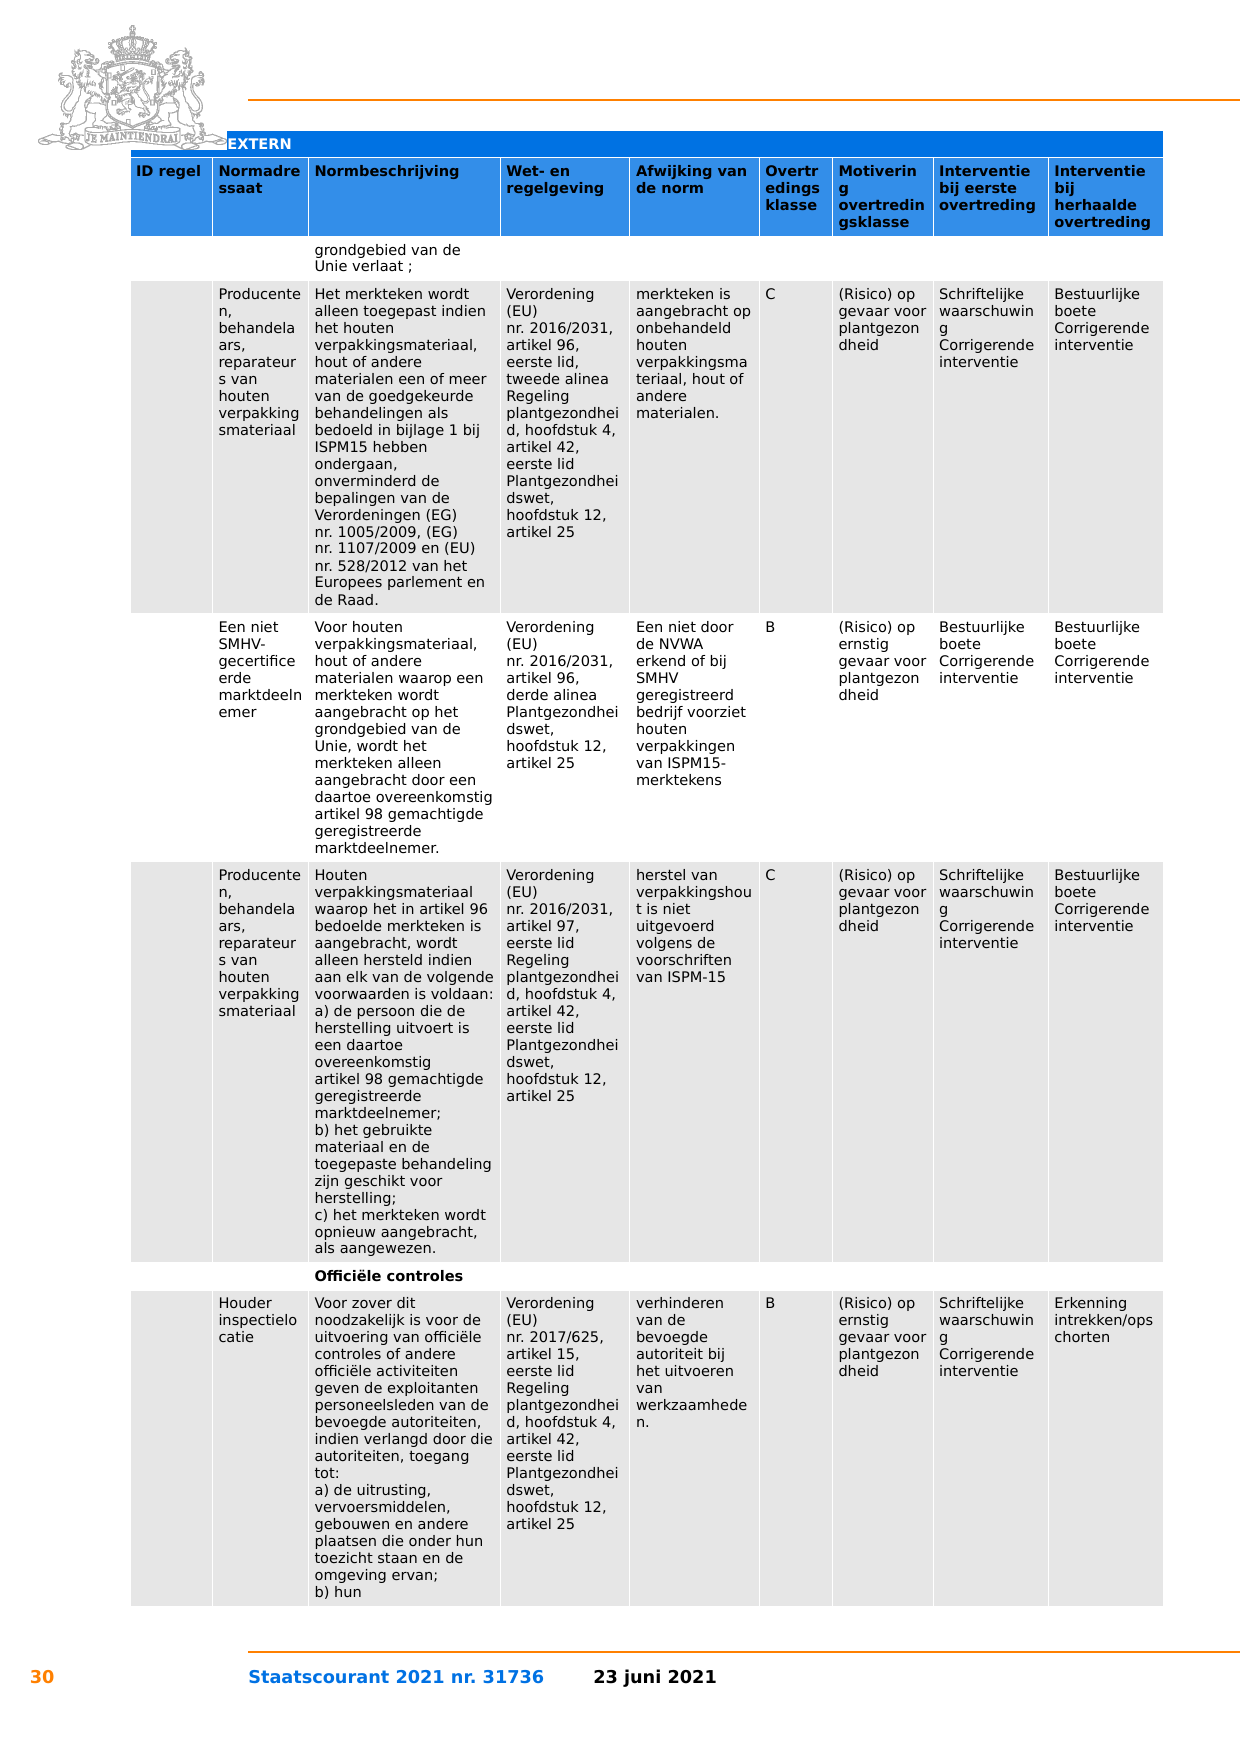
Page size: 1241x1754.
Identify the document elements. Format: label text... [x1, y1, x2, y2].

table_cell (Risico) op ernstig gevaar voor plantgezondheid [833, 614, 933, 861]
table_cell [934, 237, 1048, 280]
table_cell verhinderen van de bevoegde autoriteit bij het uitvoeren van werkzaamheden. [630, 1291, 759, 1606]
table_cell [1049, 237, 1163, 280]
table_cell Verordening (EU) nr. 2016/2031, artikel 96, derde alinea Plantgezondheidswet, hoofdstuk 12, artikel 25 [501, 614, 629, 861]
table_cell Bestuurlijke boete Corrigerende interventie [1049, 614, 1163, 861]
table_cell [213, 237, 308, 280]
table_cell [131, 1263, 212, 1289]
table_cell Voor houten verpakkingsmateriaal, hout of andere materialen waarop een merkteken wordt aangebracht op het grondgebied van de Unie, wordt het merkteken alleen aangebracht door een daartoe overeenkomstig artikel 98 gemachtigde geregistreerde marktdeelnemer. [309, 614, 500, 861]
table_cell Houder inspectielocatie [213, 1291, 308, 1606]
table_cell [760, 237, 832, 280]
table_cell [833, 1263, 933, 1289]
table_cell Houten verpakkingsmateriaal waarop het in artikel 96 bedoelde merkteken is aangebracht, wordt alleen hersteld indien aan elk van de volgende voorwaarden is voldaan: a) de persoon die de herstelling uitvoert is een daartoe overeenkomstig artikel 98 gemachtigde geregistreerde marktdeelnemer; b) het gebruikte materiaal en de toegepaste behandeling zijn geschikt voor herstelling; c) het merkteken wordt opnieuw aangebracht, als aangewezen. [309, 862, 500, 1262]
table_cell merkteken is aangebracht op onbehandeld houten verpakkingsmateriaal, hout of andere materialen. [630, 281, 759, 613]
table_cell Bestuurlijke boete Corrigerende interventie [934, 614, 1048, 861]
table_cell Erkenning intrekken/opschorten [1049, 1291, 1163, 1606]
table_cell Het merkteken wordt alleen toegepast indien het houten verpakkingsmateriaal, hout of andere materialen een of meer van de goedgekeurde behandelingen als bedoeld in bijlage 1 bij ISPM15 hebben ondergaan, onverminderd de bepalingen van de Verordeningen (EG) nr. 1005/2009, (EG) nr. 1107/2009 en (EU) nr. 528/2012 van het Europees parlement en de Raad. [309, 281, 500, 613]
table_cell B [760, 1291, 832, 1606]
table_cell Interventie bij eerste overtreding [934, 158, 1048, 236]
table_cell (Risico) op ernstig gevaar voor plantgezondheid [833, 1291, 933, 1606]
table_cell herstel van verpakkingshout is niet uitgevoerd volgens de voorschriften van ISPM-15 [630, 862, 759, 1262]
table_cell Normbeschrijving [309, 158, 500, 236]
table_cell (Risico) op gevaar voor plantgezondheid [833, 281, 933, 613]
table_cell [833, 237, 933, 280]
table_cell [131, 237, 212, 280]
table_cell Officiële controles [309, 1263, 500, 1289]
table_cell Producenten, behandelaars, reparateurs van houten verpakkingsmateriaal [213, 281, 308, 613]
picture [38, 25, 227, 150]
table_cell [501, 237, 629, 280]
table_cell C [760, 862, 832, 1262]
table_cell Schriftelijke waarschuwing Corrigerende interventie [934, 1291, 1048, 1606]
table_cell Bestuurlijke boete Corrigerende interventie [1049, 281, 1163, 613]
table_cell Voor zover dit noodzakelijk is voor de uitvoering van officiële controles of andere officiële activiteiten geven de exploitanten personeelsleden van de bevoegde autoriteiten, indien verlangd door die autoriteiten, toegang tot: a) de uitrusting, vervoersmiddelen, gebouwen en andere plaatsen die onder hun toezicht staan en de omgeving ervan; b) hun [309, 1291, 500, 1606]
table_cell Bestuurlijke boete Corrigerende interventie [1049, 862, 1163, 1262]
table_cell [213, 1263, 308, 1289]
table_cell [131, 862, 212, 1262]
table_cell Verordening (EU) nr. 2016/2031, artikel 97, eerste lid Regeling plantgezondheid, hoofdstuk 4, artikel 42, eerste lid Plantgezondheidswet, hoofdstuk 12, artikel 25 [501, 862, 629, 1262]
table_cell [934, 1263, 1048, 1289]
table_cell Een niet door de NVWA erkend of bij SMHV geregistreerd bedrijf voorziet houten verpakkingen van ISPM15-merktekens [630, 614, 759, 861]
table_cell Wet- en regelgeving [501, 158, 629, 236]
table_cell [760, 1263, 832, 1289]
table_cell C [760, 281, 832, 613]
table_cell Een niet SMHV-gecertificeerde marktdeelnemer [213, 614, 308, 861]
table_cell [1049, 1263, 1163, 1289]
table_cell Motivering overtredingsklasse [833, 158, 933, 236]
table_cell Schriftelijke waarschuwing Corrigerende interventie [934, 281, 1048, 613]
table_cell Producenten, behandelaars, reparateurs van houten verpakkingsmateriaal [213, 862, 308, 1262]
table_cell Overtredingsklasse [760, 158, 832, 236]
table_cell [131, 281, 212, 613]
table_cell Normadressaat [213, 158, 308, 236]
table_cell grondgebied van de Unie verlaat ; [309, 237, 500, 280]
table_cell [501, 1263, 629, 1289]
table_cell Afwijking van de norm [630, 158, 759, 236]
table_cell ID regel [131, 158, 212, 236]
table_cell Schriftelijke waarschuwing Corrigerende interventie [934, 862, 1048, 1262]
table_cell B [760, 614, 832, 861]
table_header EXTERN [131, 131, 1163, 157]
table_cell [131, 1291, 212, 1606]
table_cell Interventie bij herhaalde overtreding [1049, 158, 1163, 236]
table_cell (Risico) op gevaar voor plantgezondheid [833, 862, 933, 1262]
table_cell Verordening (EU) nr. 2016/2031, artikel 96, eerste lid, tweede alinea Regeling plantgezondheid, hoofdstuk 4, artikel 42, eerste lid Plantgezondheidswet, hoofdstuk 12, artikel 25 [501, 281, 629, 613]
table_cell Verordening (EU) nr. 2017/625, artikel 15, eerste lid Regeling plantgezondheid, hoofdstuk 4, artikel 42, eerste lid Plantgezondheidswet, hoofdstuk 12, artikel 25 [501, 1291, 629, 1606]
table_cell [630, 237, 759, 280]
table_cell [630, 1263, 759, 1289]
table_cell [131, 614, 212, 861]
